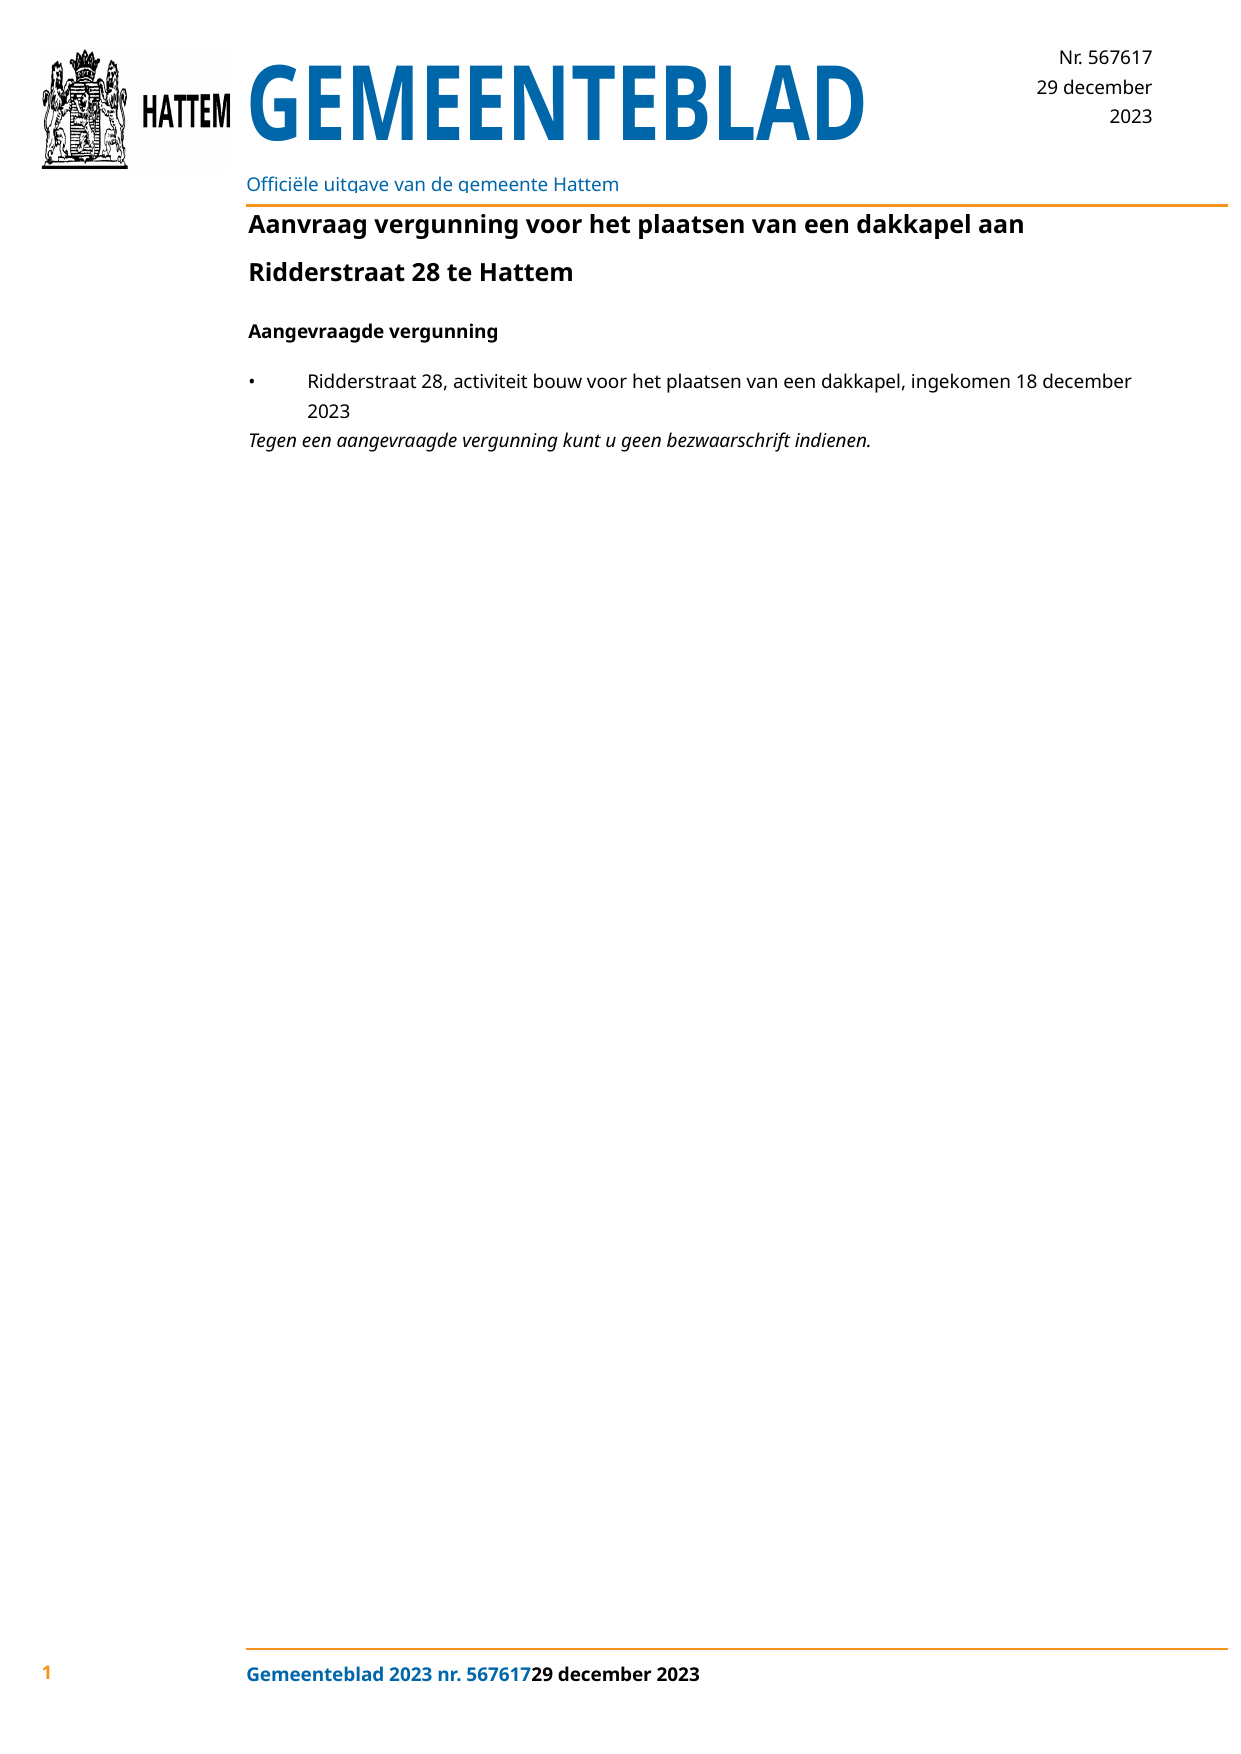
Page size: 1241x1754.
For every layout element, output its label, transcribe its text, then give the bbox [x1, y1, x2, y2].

text Tegen een aangevraagde vergunning kunt u geen bezwaarschrift indienen. [248, 427, 1152, 453]
list Ridderstraat 28, activiteit bouw voor het plaatsen van een dakkapel, ingekomen 18 december 2023 [248, 368, 1152, 424]
text Aangevraagde vergunning [248, 318, 1152, 344]
picture [41, 47, 231, 172]
text Aanvraag vergunning voor het plaatsen van een dakkapel aan Ridderstraat 28 te Hattem [248, 207, 1152, 288]
